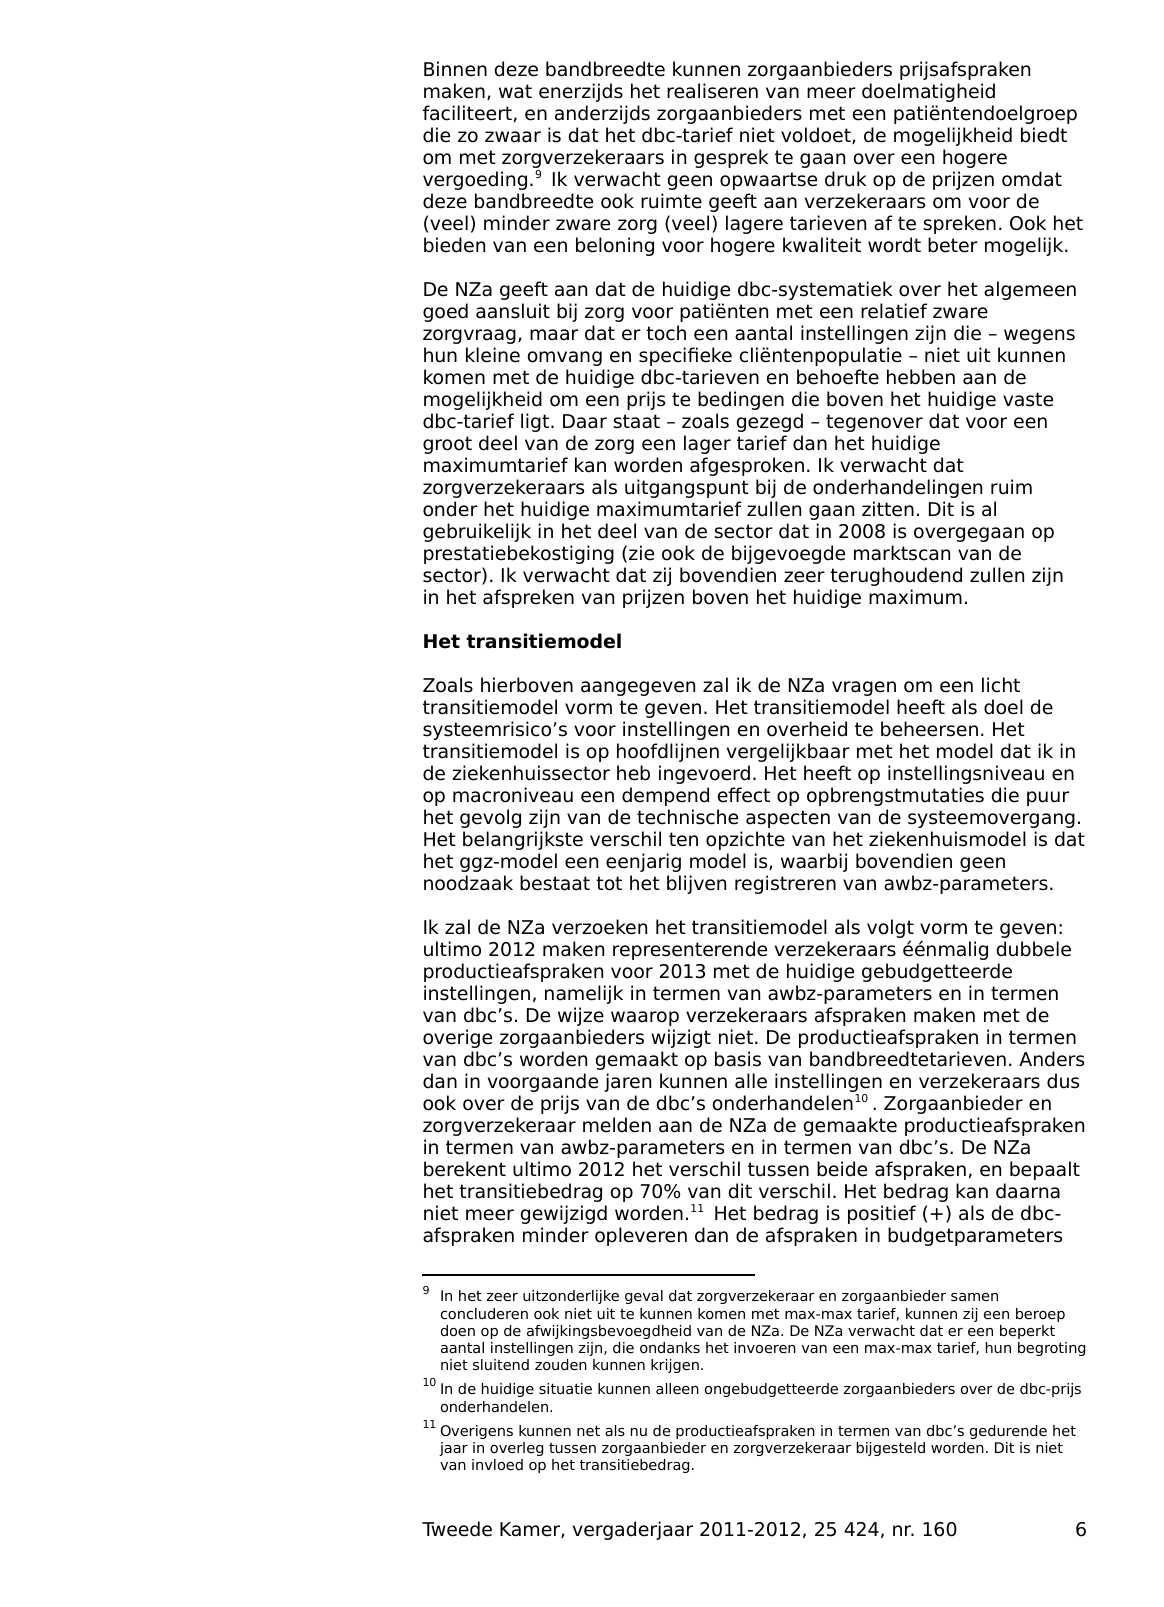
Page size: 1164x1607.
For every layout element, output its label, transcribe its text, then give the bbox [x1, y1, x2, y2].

text In de huidige situatie kunnen alleen ongebudgetteerde zorgaanbieders over de dbc-prijs onderhandelen. [422, 1377, 1087, 1416]
text Binnen deze bandbreedte kunnen zorgaanbieders prijsafspraken maken, wat enerzijds het realiseren van meer doelmatigheid faciliteert, en anderzijds zorgaanbieders met een patiëntendoelgroep die zo zwaar is dat het dbc-tarief niet voldoet, de mogelijkheid biedt om met zorgverzekeraars in gesprek te gaan over een hogere vergoeding. Ik verwacht geen opwaartse druk op de prijzen omdat deze bandbreedte ook ruimte geeft aan verzekeraars om voor de (veel) minder zware zorg (veel) lagere tarieven af te spreken. Ook het bieden van een beloning voor hogere kwaliteit wordt beter mogelijk. [422, 59, 1087, 257]
text Ik zal de NZa verzoeken het transitiemodel als volgt vorm te geven: [422, 917, 1087, 939]
text Overigens kunnen net als nu de productieafspraken in termen van dbc’s gedurende het jaar in overleg tussen zorgaanbieder en zorgverzekeraar bijgesteld worden. Dit is niet van invloed op het transitiebedrag. [422, 1418, 1087, 1474]
subtitle Het transitiemodel [422, 631, 1087, 653]
text ultimo 2012 maken representerende verzekeraars éénmalig dubbele productieafspraken voor 2013 met de huidige gebudgetteerde instellingen, namelijk in termen van awbz-parameters en in termen van dbc’s. De wijze waarop verzekeraars afspraken maken met de overige zorgaanbieders wijzigt niet. De productieafspraken in termen van dbc’s worden gemaakt op basis van bandbreedtetarieven. Anders dan in voorgaande jaren kunnen alle instellingen en verzekeraars dus ook over de prijs van de dbc’s onderhandelen. Zorgaanbieder en zorgverzekeraar melden aan de NZa de gemaakte productieafspraken in termen van awbz-parameters en in termen van dbc’s. De NZa berekent ultimo 2012 het verschil tussen beide afspraken, en bepaalt het transitiebedrag op 70% van dit verschil. Het bedrag kan daarna niet meer gewijzigd worden. Het bedrag is positief (+) als de dbc-afspraken minder opleveren dan de afspraken in budgetparameters [422, 939, 1087, 1247]
text De NZa geeft aan dat de huidige dbc-systematiek over het algemeen goed aansluit bij zorg voor patiënten met een relatief zware zorgvraag, maar dat er toch een aantal instellingen zijn die – wegens hun kleine omvang en specifieke cliëntenpopulatie – niet uit kunnen komen met de huidige dbc-tarieven en behoefte hebben aan de mogelijkheid om een prijs te bedingen die boven het huidige vaste dbc-tarief ligt. Daar staat – zoals gezegd – tegenover dat voor een groot deel van de zorg een lager tarief dan het huidige maximumtarief kan worden afgesproken. Ik verwacht dat zorgverzekeraars als uitgangspunt bij de onderhandelingen ruim onder het huidige maximumtarief zullen gaan zitten. Dit is al gebruikelijk in het deel van de sector dat in 2008 is overgegaan op prestatiebekostiging (zie ook de bijgevoegde marktscan van de sector). Ik verwacht dat zij bovendien zeer terughoudend zullen zijn in het afspreken van prijzen boven het huidige maximum. [422, 279, 1087, 609]
text Zoals hierboven aangegeven zal ik de NZa vragen om een licht transitiemodel vorm te geven. Het transitiemodel heeft als doel de systeemrisico’s voor instellingen en overheid te beheersen. Het transitiemodel is op hoofdlijnen vergelijkbaar met het model dat ik in de ziekenhuissector heb ingevoerd. Het heeft op instellingsniveau en op macroniveau een dempend effect op opbrengstmutaties die puur het gevolg zijn van de technische aspecten van de systeemovergang. Het belangrijkste verschil ten opzichte van het ziekenhuismodel is dat het ggz-model een eenjarig model is, waarbij bovendien geen noodzaak bestaat tot het blijven registreren van awbz-parameters. [422, 675, 1087, 895]
text In het zeer uitzonderlijke geval dat zorgverzekeraar en zorgaanbieder samen concluderen ook niet uit te kunnen komen met max-max tarief, kunnen zij een beroep doen op de afwijkingsbevoegdheid van de NZa. De NZa verwacht dat er een beperkt aantal instellingen zijn, die ondanks het invoeren van een max-max tarief, hun begroting niet sluitend zouden kunnen krijgen. [422, 1284, 1087, 1374]
